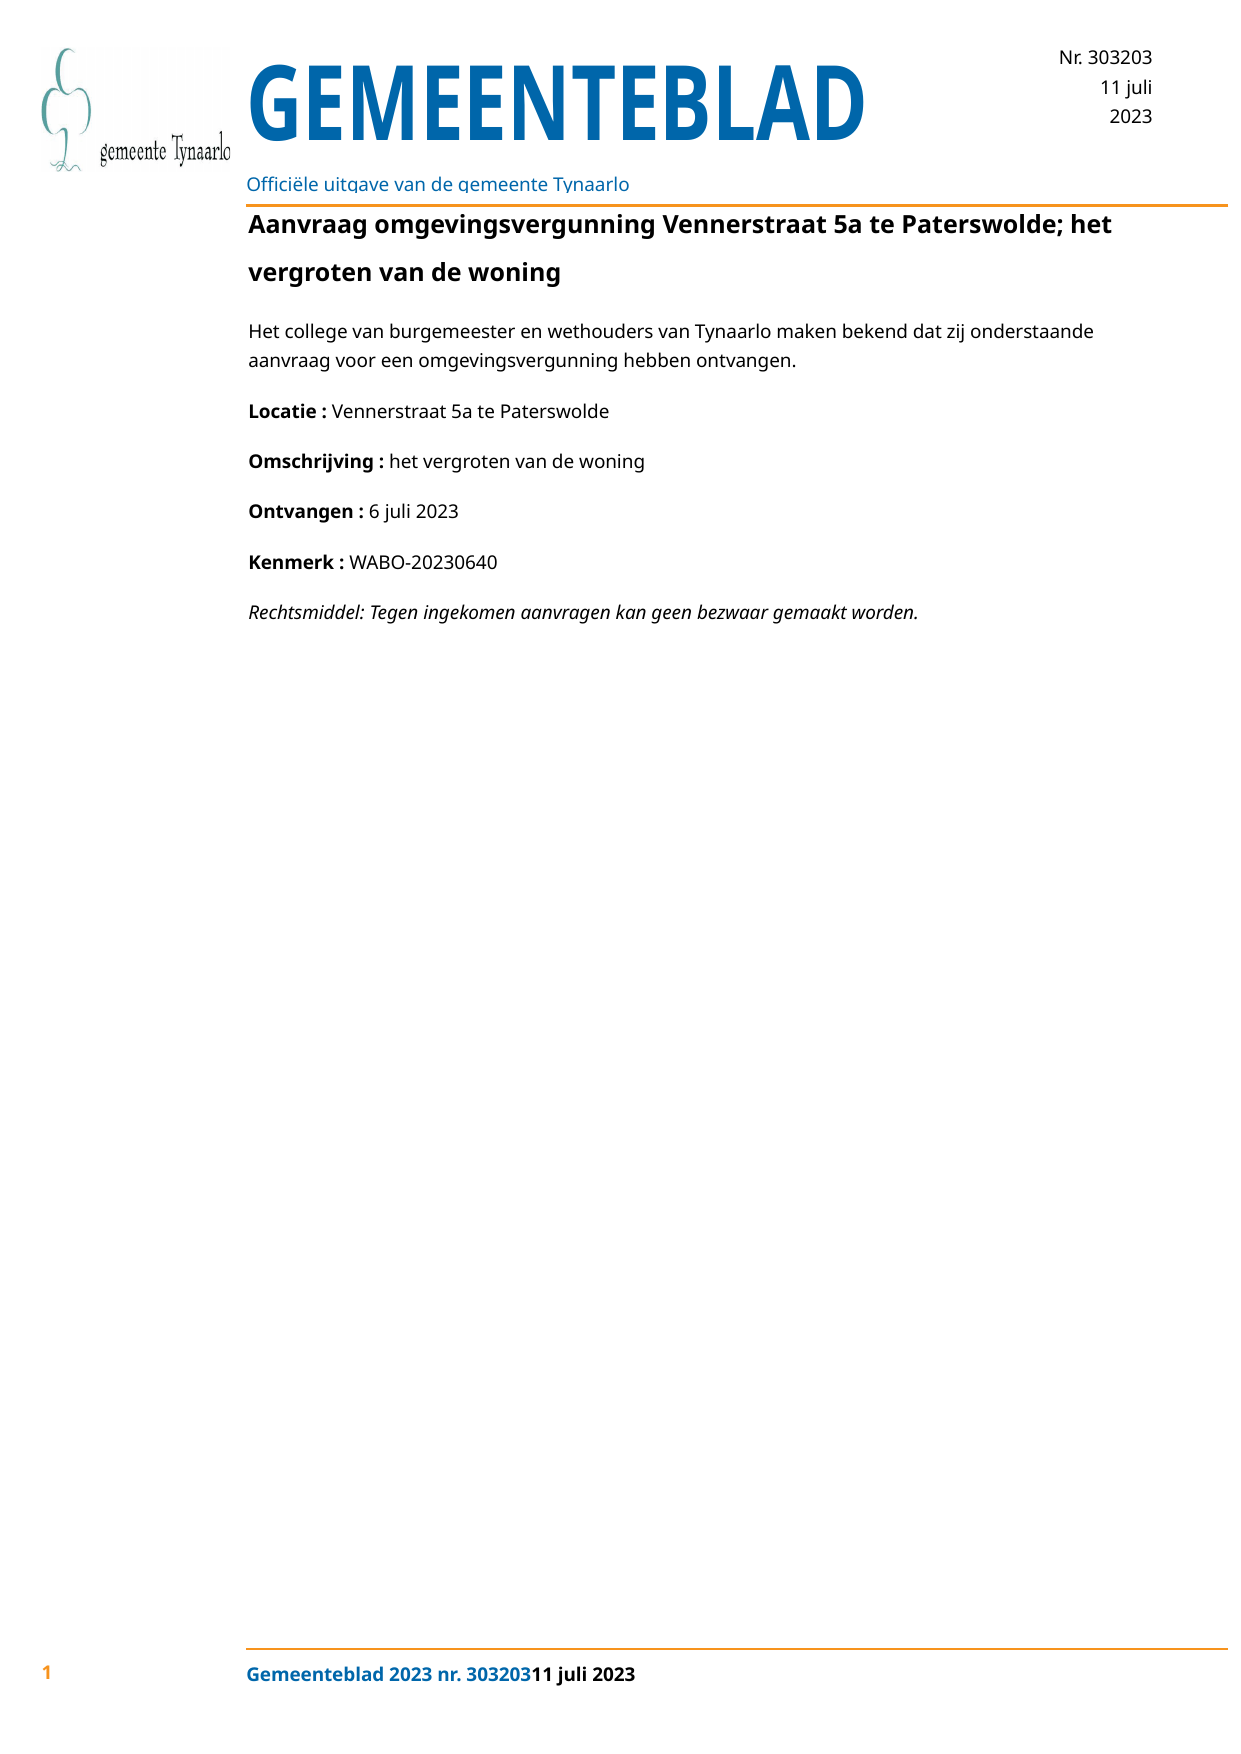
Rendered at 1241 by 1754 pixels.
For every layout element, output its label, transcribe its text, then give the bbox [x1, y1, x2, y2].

text Locatie : Vennerstraat 5a te Paterswolde [248, 398, 1152, 424]
text Ontvangen : 6 juli 2023 [248, 499, 1152, 524]
text Het college van burgemeester en wethouders van Tynaarlo maken bekend dat zij onderstaande aanvraag voor een omgevingsvergunning hebben ontvangen. [248, 318, 1152, 373]
text Omschrijving : het vergroten van de woning [248, 448, 1152, 474]
text Kenmerk : WABO-20230640 [248, 549, 1152, 575]
text Rechtsmiddel: Tegen ingekomen aanvragen kan geen bezwaar gemaakt worden. [248, 599, 1152, 625]
text Aanvraag omgevingsvergunning Vennerstraat 5a te Paterswolde; het vergroten van de woning [248, 207, 1152, 288]
picture [41, 47, 231, 172]
